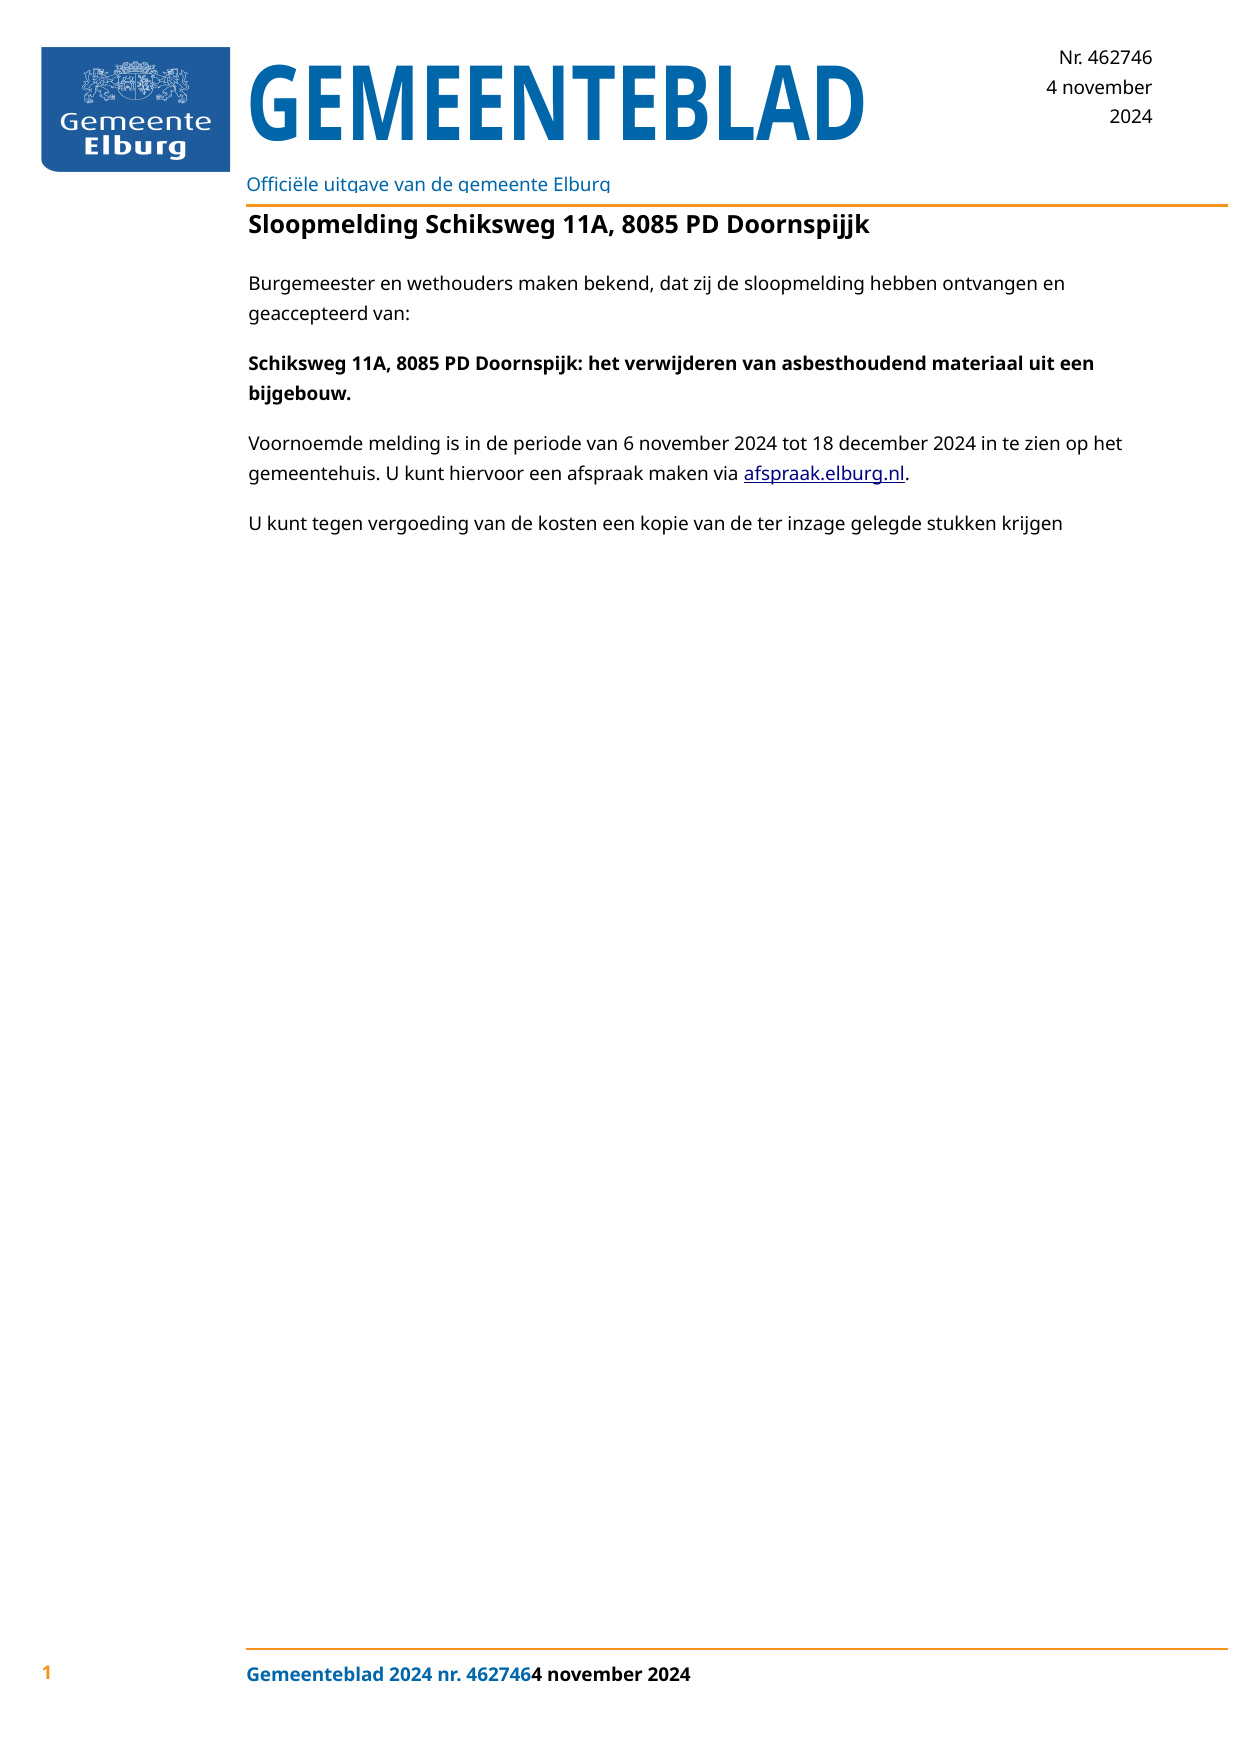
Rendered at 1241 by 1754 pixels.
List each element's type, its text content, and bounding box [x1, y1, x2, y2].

text Schiksweg 11A, 8085 PD Doornspijk: het verwijderen van asbesthoudend materiaal uit een bijgebouw. [248, 350, 1152, 406]
text Sloopmelding Schiksweg 11A, 8085 PD Doornspijjk [248, 207, 1152, 241]
picture [41, 47, 231, 172]
text Voornoemde melding is in de periode van 6 november 2024 tot 18 december 2024 in te zien op het gemeentehuis. U kunt hiervoor een afspraak maken via afspraak.elburg.nl. [248, 430, 1152, 486]
text U kunt tegen vergoeding van de kosten een kopie van de ter inzage gelegde stukken krijgen [248, 510, 1152, 536]
text Burgemeester en wethouders maken bekend, dat zij de sloopmelding hebben ontvangen en geaccepteerd van: [248, 270, 1152, 326]
